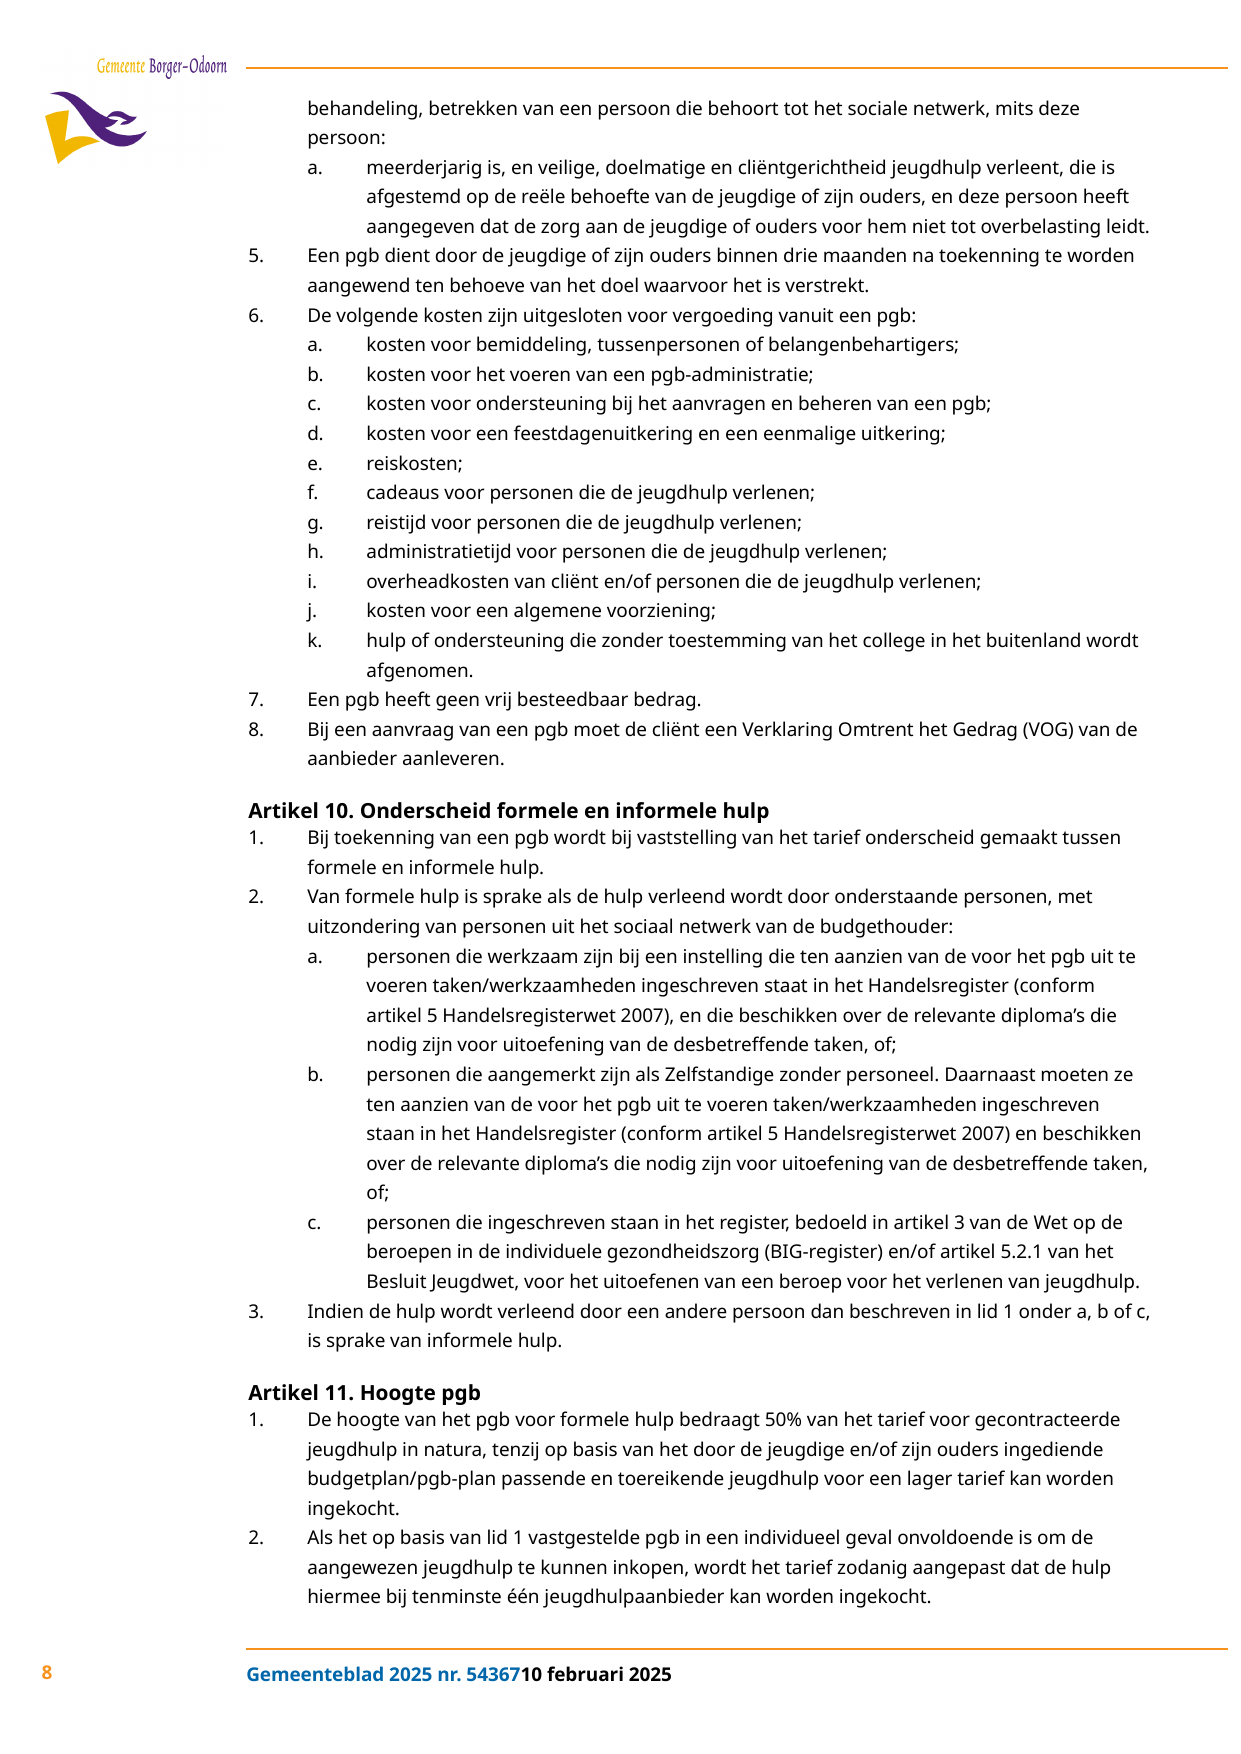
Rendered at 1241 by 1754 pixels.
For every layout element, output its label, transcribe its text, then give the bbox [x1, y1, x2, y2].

text Artikel 10. Onderscheid formele en informele hulp [248, 796, 1152, 824]
list kosten voor een feestdagenuitkering en een eenmalige uitkering; [307, 420, 1152, 446]
list administratietijd voor personen die de jeugdhulp verlenen; [307, 538, 1152, 564]
list De volgende kosten zijn uitgesloten voor vergoeding vanuit een pgb: [248, 302, 1152, 328]
list kosten voor ondersteuning bij het aanvragen en beheren van een pgb; [307, 391, 1152, 416]
list reistijd voor personen die de jeugdhulp verlenen; [307, 509, 1152, 535]
list personen die ingeschreven staan in het register, bedoeld in artikel 3 van de Wet op de beroepen in de individuele gezondheidszorg (BIG-register) en/of artikel 5.2.1 van het Besluit Jeugdwet, voor het uitoefenen van een beroep voor het verlenen van jeugdhulp. [307, 1209, 1152, 1294]
list De hoogte van het pgb voor formele hulp bedraagt 50% van het tarief voor gecontracteerde jeugdhulp in natura, tenzij op basis van het door de jeugdige en/of zijn ouders ingediende budgetplan/pgb-plan passende en toereikende jeugdhulp voor een lager tarief kan worden ingekocht. [248, 1406, 1152, 1521]
list Bij toekenning van een pgb wordt bij vaststelling van het tarief onderscheid gemaakt tussen formele en informele hulp. [248, 824, 1152, 880]
list kosten voor bemiddeling, tussenpersonen of belangenbehartigers; [307, 331, 1152, 357]
list Als het op basis van lid 1 vastgestelde pgb in een individueel geval onvoldoende is om de aangewezen jeugdhulp te kunnen inkopen, wordt het tarief zodanig aangepast dat de hulp hiermee bij tenminste één jeugdhulpaanbieder kan worden ingekocht. [248, 1524, 1152, 1609]
list behandeling, betrekken van een persoon die behoort tot het sociale netwerk, mits deze persoon: [248, 95, 1152, 150]
list personen die werkzaam zijn bij een instelling die ten aanzien van de voor het pgb uit te voeren taken/werkzaamheden ingeschreven staat in het Handelsregister (conform artikel 5 Handelsregisterwet 2007), en die beschikken over de relevante diploma’s die nodig zijn voor uitoefening van de desbetreffende taken, of; [307, 943, 1152, 1057]
list overheadkosten van cliënt en/of personen die de jeugdhulp verlenen; [307, 568, 1152, 594]
list hulp of ondersteuning die zonder toestemming van het college in het buitenland wordt afgenomen. [307, 627, 1152, 683]
list Bij een aanvraag van een pgb moet de cliënt een Verklaring Omtrent het Gedrag (VOG) van de aanbieder aanleveren. [248, 716, 1152, 771]
list Een pgb dient door de jeugdige of zijn ouders binnen drie maanden na toekenning te worden aangewend ten behoeve van het doel waarvoor het is verstrekt. [248, 243, 1152, 298]
picture [41, 47, 231, 172]
list meerderjarig is, en veilige, doelmatige en cliëntgerichtheid jeugdhulp verleent, die is afgestemd op de reële behoefte van de jeugdige of zijn ouders, en deze persoon heeft aangegeven dat de zorg aan de jeugdige of ouders voor hem niet tot overbelasting leidt. [307, 154, 1152, 239]
list kosten voor een algemene voorziening; [307, 598, 1152, 623]
list reiskosten; [307, 450, 1152, 476]
text Artikel 11. Hoogte pgb [248, 1378, 1152, 1406]
list Een pgb heeft geen vrij besteedbaar bedrag. [248, 686, 1152, 712]
list kosten voor het voeren van een pgb-administratie; [307, 361, 1152, 387]
list cadeaus voor personen die de jeugdhulp verlenen; [307, 479, 1152, 505]
list Indien de hulp wordt verleend door een andere persoon dan beschreven in lid 1 onder a, b of c, is sprake van informele hulp. [248, 1298, 1152, 1353]
list personen die aangemerkt zijn als Zelfstandige zonder personeel. Daarnaast moeten ze ten aanzien van de voor het pgb uit te voeren taken/werkzaamheden ingeschreven staan in het Handelsregister (conform artikel 5 Handelsregisterwet 2007) en beschikken over de relevante diploma’s die nodig zijn voor uitoefening van de desbetreffende taken, of; [307, 1061, 1152, 1205]
list Van formele hulp is sprake als de hulp verleend wordt door onderstaande personen, met uitzondering van personen uit het sociaal netwerk van de budgethouder: [248, 884, 1152, 939]
